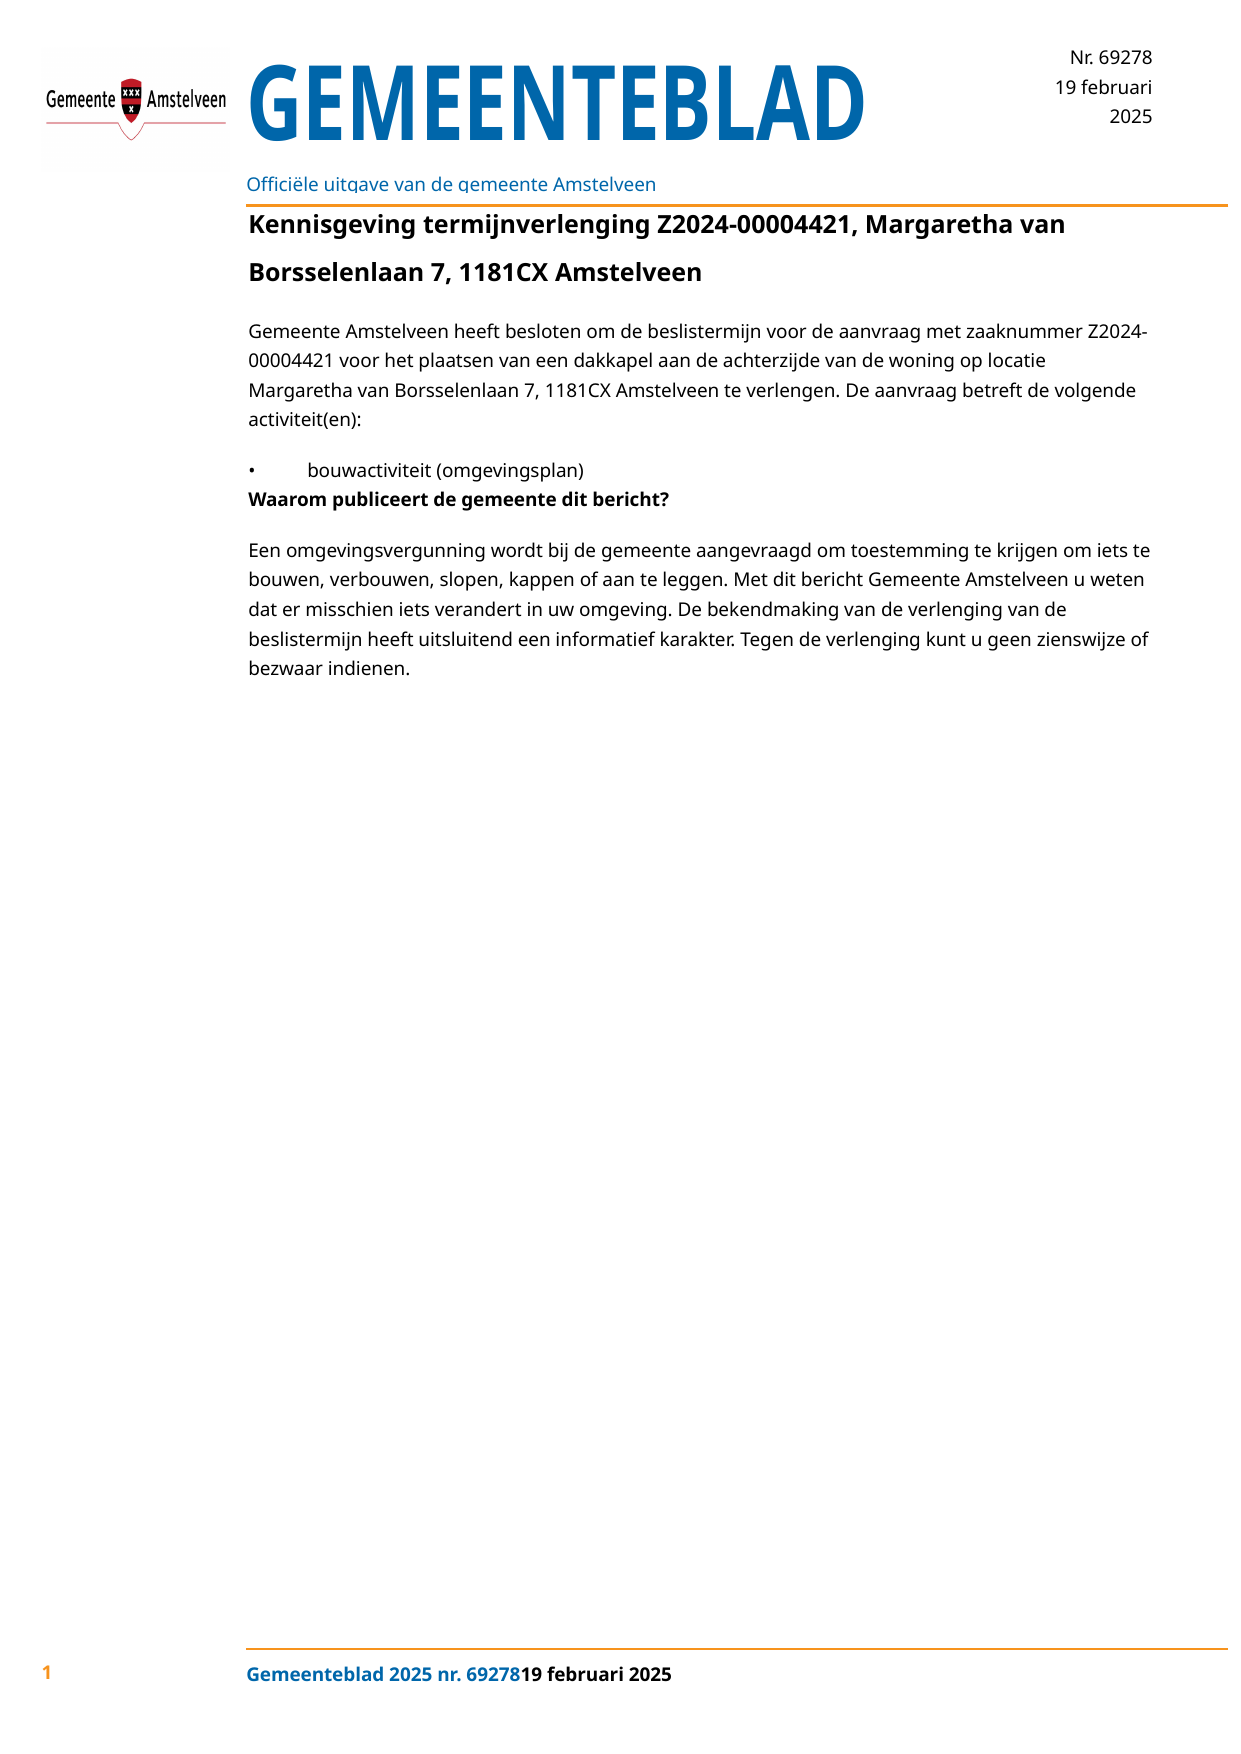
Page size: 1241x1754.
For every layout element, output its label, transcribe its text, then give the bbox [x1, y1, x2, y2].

picture [41, 47, 231, 172]
text Waarom publiceert de gemeente dit bericht? [248, 487, 1152, 512]
text Gemeente Amstelveen heeft besloten om de beslistermijn voor de aanvraag met zaaknummer Z2024-00004421 voor het plaatsen van een dakkapel aan de achterzijde van de woning op locatie Margaretha van Borsselenlaan 7, 1181CX Amstelveen te verlengen. De aanvraag betreft de volgende activiteit(en): [248, 318, 1152, 432]
list bouwactiviteit (omgevingsplan) [248, 457, 1152, 483]
text Kennisgeving termijnverlenging Z2024-00004421, Margaretha van Borsselenlaan 7, 1181CX Amstelveen [248, 207, 1152, 288]
text Een omgevingsvergunning wordt bij de gemeente aangevraagd om toestemming te krijgen om iets te bouwen, verbouwen, slopen, kappen of aan te leggen. Met dit bericht Gemeente Amstelveen u weten dat er misschien iets verandert in uw omgeving. De bekendmaking van de verlenging van de beslistermijn heeft uitsluitend een informatief karakter. Tegen de verlenging kunt u geen zienswijze of bezwaar indienen. [248, 537, 1152, 681]
